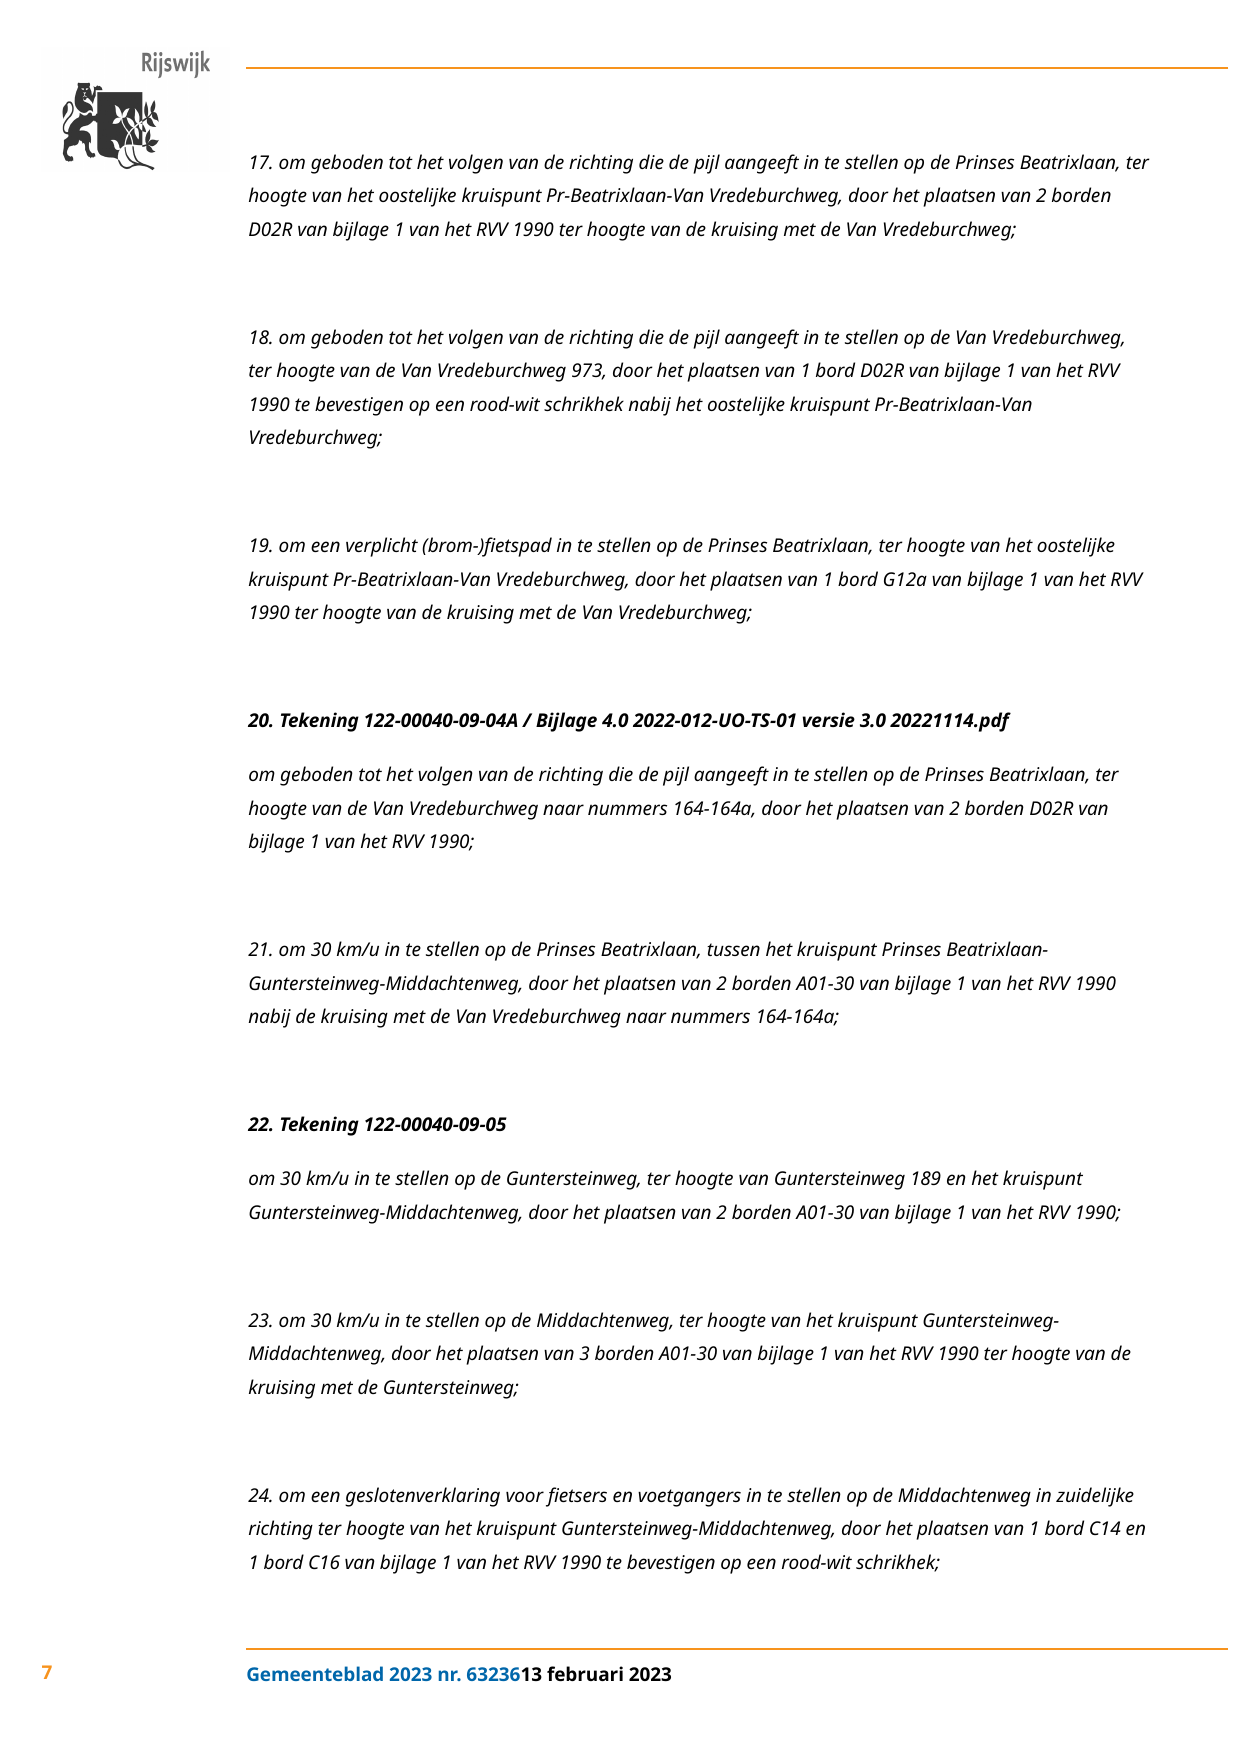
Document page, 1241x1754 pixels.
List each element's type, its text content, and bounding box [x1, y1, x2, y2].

text 21. om 30 km/u in te stellen op de Prinses Beatrixlaan, tussen het kruispunt Prinses Beatrixlaan-Guntersteinweg-Middachtenweg, door het plaatsen van 2 borden A01-30 van bijlage 1 van het RVV 1990 nabij de kruising met de Van Vredeburchweg naar nummers 164-164a; [248, 936, 1152, 1029]
picture [41, 47, 231, 172]
text 18. om geboden tot het volgen van de richting die de pijl aangeeft in te stellen op de Van Vredeburchweg, ter hoogte van de Van Vredeburchweg 973, door het plaatsen van 1 bord D02R van bijlage 1 van het RVV 1990 te bevestigen op een rood-wit schrikhek nabij het oostelijke kruispunt Pr-Beatrixlaan-Van Vredeburchweg; [248, 324, 1152, 450]
text 19. om een verplicht (brom-)fietspad in te stellen op de Prinses Beatrixlaan, ter hoogte van het oostelijke kruispunt Pr-Beatrixlaan-Van Vredeburchweg, door het plaatsen van 1 bord G12a van bijlage 1 van het RVV 1990 ter hoogte van de kruising met de Van Vredeburchweg; [248, 532, 1152, 625]
text 23. om 30 km/u in te stellen op de Middachtenweg, ter hoogte van het kruispunt Guntersteinweg-Middachtenweg, door het plaatsen van 3 borden A01-30 van bijlage 1 van het RVV 1990 ter hoogte van de kruising met de Guntersteinweg; [248, 1307, 1152, 1399]
text om geboden tot het volgen van de richting die de pijl aangeeft in te stellen op de Prinses Beatrixlaan, ter hoogte van de Van Vredeburchweg naar nummers 164-164a, door het plaatsen van 2 borden D02R van bijlage 1 van het RVV 1990; [248, 761, 1152, 854]
text om 30 km/u in te stellen op de Guntersteinweg, ter hoogte van Guntersteinweg 189 en het kruispunt Guntersteinweg-Middachtenweg, door het plaatsen van 2 borden A01-30 van bijlage 1 van het RVV 1990; [248, 1165, 1152, 1224]
text 20. Tekening 122-00040-09-04A / Bijlage 4.0 2022-012-UO-TS-01 versie 3.0 20221114.pdf [248, 707, 1152, 733]
text 22. Tekening 122-00040-09-05 [248, 1111, 1152, 1137]
text 17. om geboden tot het volgen van de richting die de pijl aangeeft in te stellen op de Prinses Beatrixlaan, ter hoogte van het oostelijke kruispunt Pr-Beatrixlaan-Van Vredeburchweg, door het plaatsen van 2 borden D02R van bijlage 1 van het RVV 1990 ter hoogte van de kruising met de Van Vredeburchweg; [248, 149, 1152, 241]
text 24. om een geslotenverklaring voor fietsers en voetgangers in te stellen op de Middachtenweg in zuidelijke richting ter hoogte van het kruispunt Guntersteinweg-Middachtenweg, door het plaatsen van 1 bord C14 en 1 bord C16 van bijlage 1 van het RVV 1990 te bevestigen op een rood-wit schrikhek; [248, 1482, 1152, 1574]
